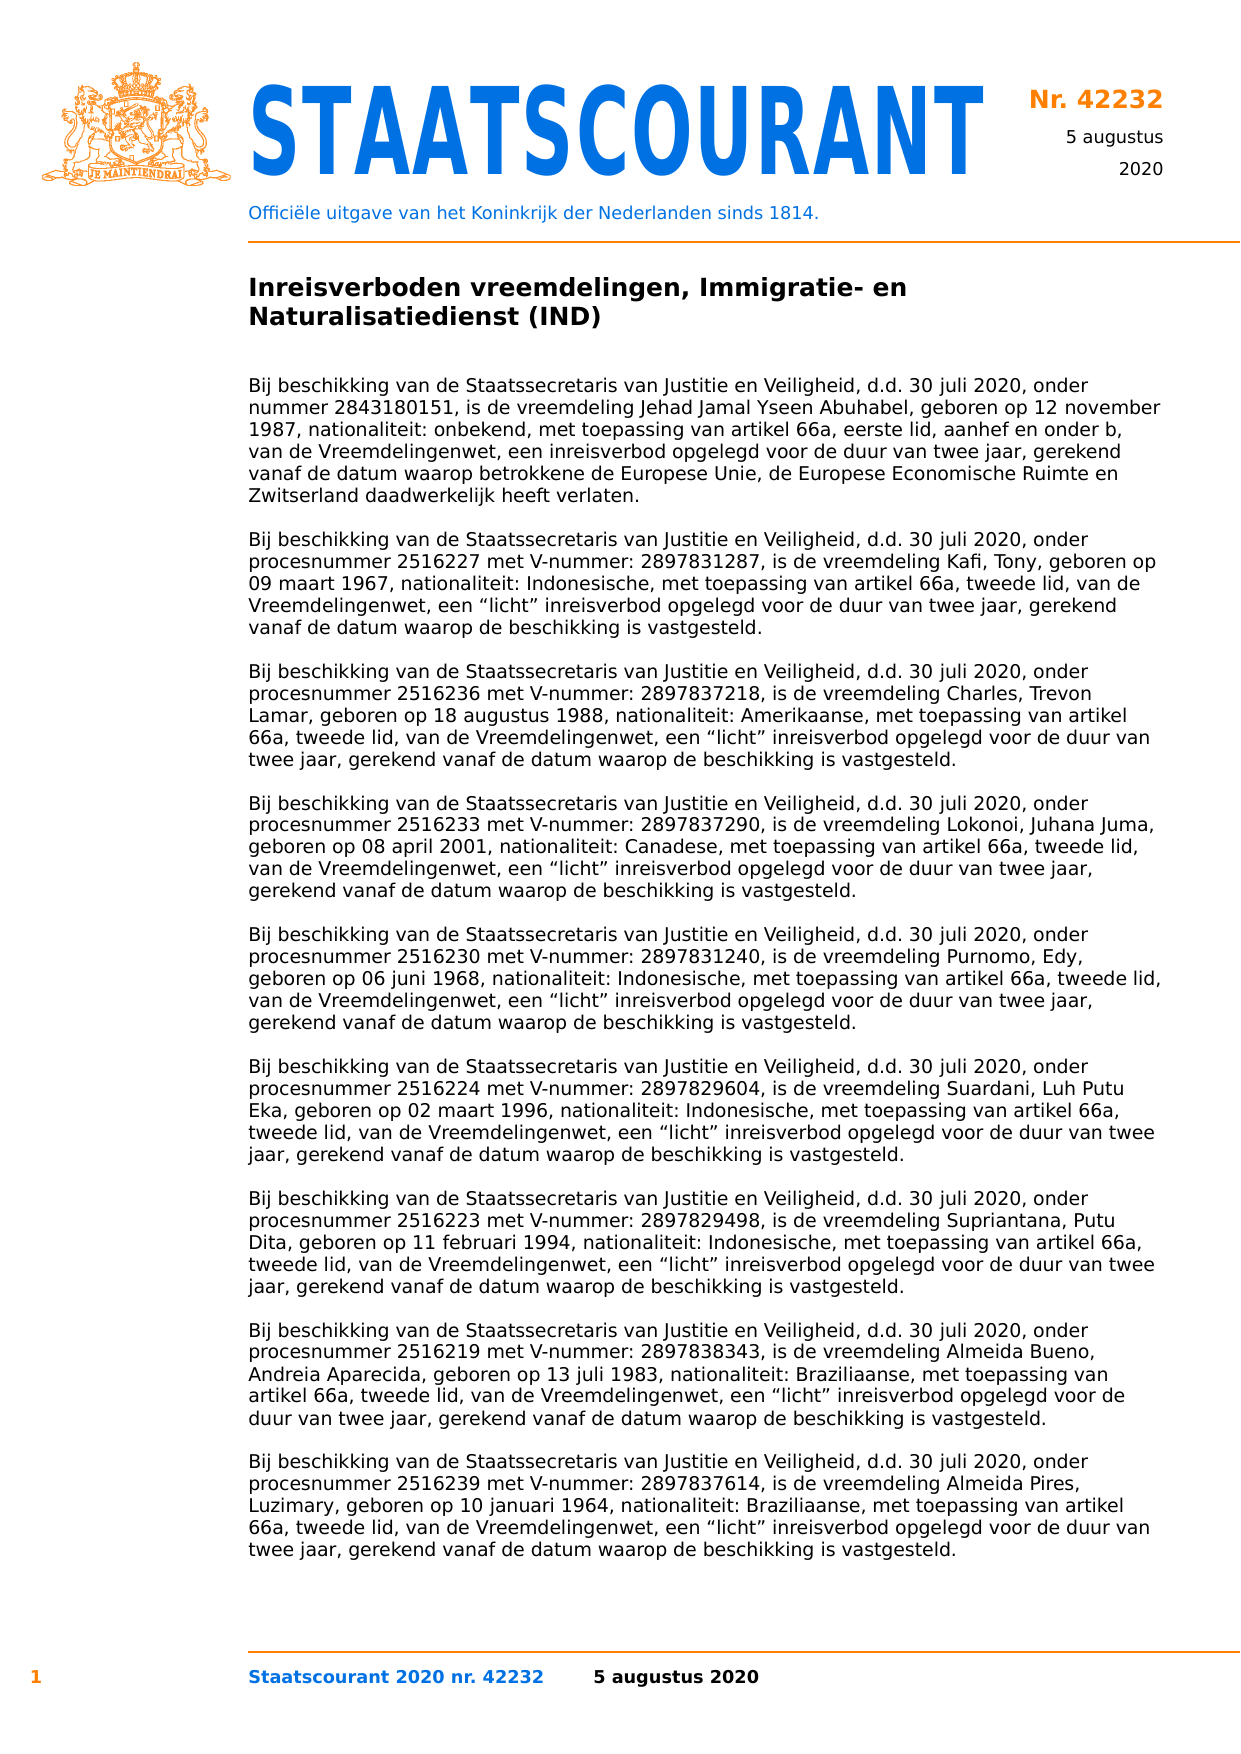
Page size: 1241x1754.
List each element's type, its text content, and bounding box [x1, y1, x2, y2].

table_cell 5 augustus [998, 121, 1240, 153]
text Bij beschikking van de Staatssecretaris van Justitie en Veiligheid, d.d. 30 juli 2020, onder procesnummer 2516230 met V-nummer: 2897831240, is de vreemdeling Purnomo, Edy, geboren op 06 juni 1968, nationaliteit: Indonesische, met toepassing van artikel 66a, tweede lid, van de Vreemdelingenwet, een “licht” inreisverbod opgelegd voor de duur van twee jaar, gerekend vanaf de datum waarop de beschikking is vastgesteld. [248, 924, 1163, 1034]
text Bij beschikking van de Staatssecretaris van Justitie en Veiligheid, d.d. 30 juli 2020, onder procesnummer 2516219 met V-nummer: 2897838343, is de vreemdeling Almeida Bueno, Andreia Aparecida, geboren op 13 juli 1983, nationaliteit: Braziliaanse, met toepassing van artikel 66a, tweede lid, van de Vreemdelingenwet, een “licht” inreisverbod opgelegd voor de duur van twee jaar, gerekend vanaf de datum waarop de beschikking is vastgesteld. [248, 1319, 1163, 1429]
text Bij beschikking van de Staatssecretaris van Justitie en Veiligheid, d.d. 30 juli 2020, onder procesnummer 2516223 met V-nummer: 2897829498, is de vreemdeling Supriantana, Putu Dita, geboren op 11 februari 1994, nationaliteit: Indonesische, met toepassing van artikel 66a, tweede lid, van de Vreemdelingenwet, een “licht” inreisverbod opgelegd voor de duur van twee jaar, gerekend vanaf de datum waarop de beschikking is vastgesteld. [248, 1188, 1163, 1298]
table_cell Officiële uitgave van het Koninkrijk der Nederlanden sinds 1814. [248, 203, 1240, 241]
table_header Nr. 42232 [998, 62, 1240, 121]
text Bij beschikking van de Staatssecretaris van Justitie en Veiligheid, d.d. 30 juli 2020, onder procesnummer 2516224 met V-nummer: 2897829604, is de vreemdeling Suardani, Luh Putu Eka, geboren op 02 maart 1996, nationaliteit: Indonesische, met toepassing van artikel 66a, tweede lid, van de Vreemdelingenwet, een “licht” inreisverbod opgelegd voor de duur van twee jaar, gerekend vanaf de datum waarop de beschikking is vastgesteld. [248, 1056, 1163, 1166]
text Bij beschikking van de Staatssecretaris van Justitie en Veiligheid, d.d. 30 juli 2020, onder nummer 2843180151, is de vreemdeling Jehad Jamal Yseen Abuhabel, geboren op 12 november 1987, nationaliteit: onbekend, met toepassing van artikel 66a, eerste lid, aanhef en onder b, van de Vreemdelingenwet, een inreisverbod opgelegd voor de duur van twee jaar, gerekend vanaf de datum waarop betrokkene de Europese Unie, de Europese Economische Ruimte en Zwitserland daadwerkelijk heeft verlaten. [248, 375, 1163, 507]
table_header [25, 62, 248, 241]
table_cell 2020 [998, 153, 1240, 203]
text Bij beschikking van de Staatssecretaris van Justitie en Veiligheid, d.d. 30 juli 2020, onder procesnummer 2516227 met V-nummer: 2897831287, is de vreemdeling Kafi, Tony, geboren op 09 maart 1967, nationaliteit: Indonesische, met toepassing van artikel 66a, tweede lid, van de Vreemdelingenwet, een “licht” inreisverbod opgelegd voor de duur van twee jaar, gerekend vanaf de datum waarop de beschikking is vastgesteld. [248, 529, 1163, 639]
subtitle Inreisverboden vreemdelingen, Immigratie- en Naturalisatiedienst (IND) [248, 273, 1163, 331]
picture [41, 62, 231, 186]
text Bij beschikking van de Staatssecretaris van Justitie en Veiligheid, d.d. 30 juli 2020, onder procesnummer 2516236 met V-nummer: 2897837218, is de vreemdeling Charles, Trevon Lamar, geboren op 18 augustus 1988, nationaliteit: Amerikaanse, met toepassing van artikel 66a, tweede lid, van de Vreemdelingenwet, een “licht” inreisverbod opgelegd voor de duur van twee jaar, gerekend vanaf de datum waarop de beschikking is vastgesteld. [248, 661, 1163, 771]
text Bij beschikking van de Staatssecretaris van Justitie en Veiligheid, d.d. 30 juli 2020, onder procesnummer 2516233 met V-nummer: 2897837290, is de vreemdeling Lokonoi, Juhana Juma, geboren op 08 april 2001, nationaliteit: Canadese, met toepassing van artikel 66a, tweede lid, van de Vreemdelingenwet, een “licht” inreisverbod opgelegd voor de duur van twee jaar, gerekend vanaf de datum waarop de beschikking is vastgesteld. [248, 792, 1163, 902]
text Bij beschikking van de Staatssecretaris van Justitie en Veiligheid, d.d. 30 juli 2020, onder procesnummer 2516239 met V-nummer: 2897837614, is de vreemdeling Almeida Pires, Luzimary, geboren op 10 januari 1964, nationaliteit: Braziliaanse, met toepassing van artikel 66a, tweede lid, van de Vreemdelingenwet, een “licht” inreisverbod opgelegd voor de duur van twee jaar, gerekend vanaf de datum waarop de beschikking is vastgesteld. [248, 1451, 1163, 1561]
table_header STAATSCOURANT [248, 62, 998, 203]
